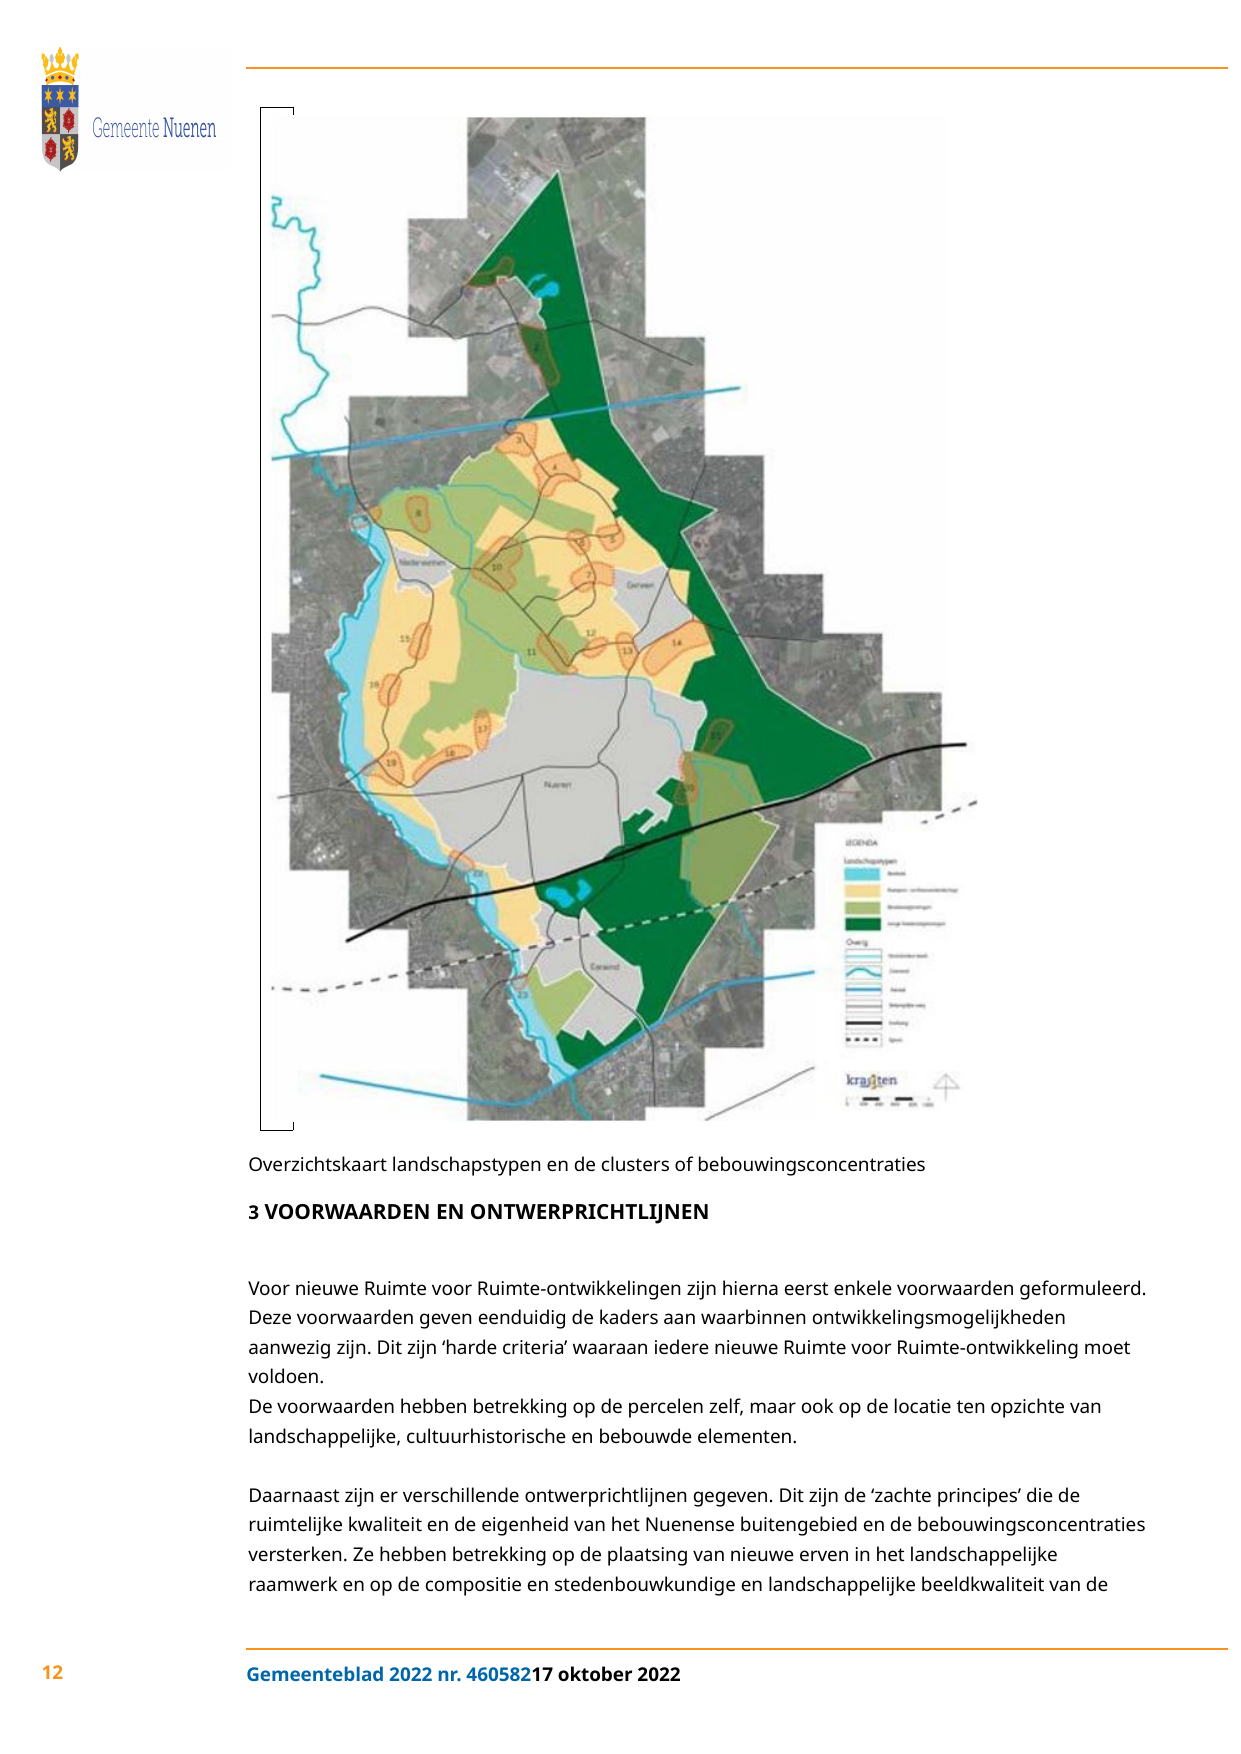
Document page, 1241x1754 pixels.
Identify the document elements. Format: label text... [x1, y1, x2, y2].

text 3 VOORWAARDEN EN ONTWERPRICHTLIJNEN [248, 1197, 1152, 1226]
text Daarnaast zijn er verschillende ontwerprichtlijnen gegeven. Dit zijn de ‘zachte principes’ die de ruimtelijke kwaliteit en de eigenheid van het Nuenense buitengebied en de bebouwingsconcentraties versterken. Ze hebben betrekking op de plaatsing van nieuwe erven in het landschappelijke raamwerk en op de compositie en stedenbouwkundige en landschappelijke beeldkwaliteit van de [248, 1482, 1152, 1597]
text Voor nieuwe Ruimte voor Ruimte-ontwikkelingen zijn hierna eerst enkele voorwaarden geformuleerd. Deze voorwaarden geven eenduidig de kaders aan waarbinnen ontwikkelingsmogelijkheden aanwezig zijn. Dit zijn ‘harde criteria’ waaraan iedere nieuwe Ruimte voor Ruimte-ontwikkeling moet voldoen. [248, 1275, 1152, 1389]
picture [268, 115, 978, 1122]
text De voorwaarden hebben betrekking op de percelen zelf, maar ook op de locatie ten opzichte van landschappelijke, cultuurhistorische en bebouwde elementen. [248, 1393, 1152, 1449]
picture [41, 47, 231, 172]
text Overzichtskaart landschapstypen en de clusters of bebouwingsconcentraties [248, 1152, 1152, 1177]
